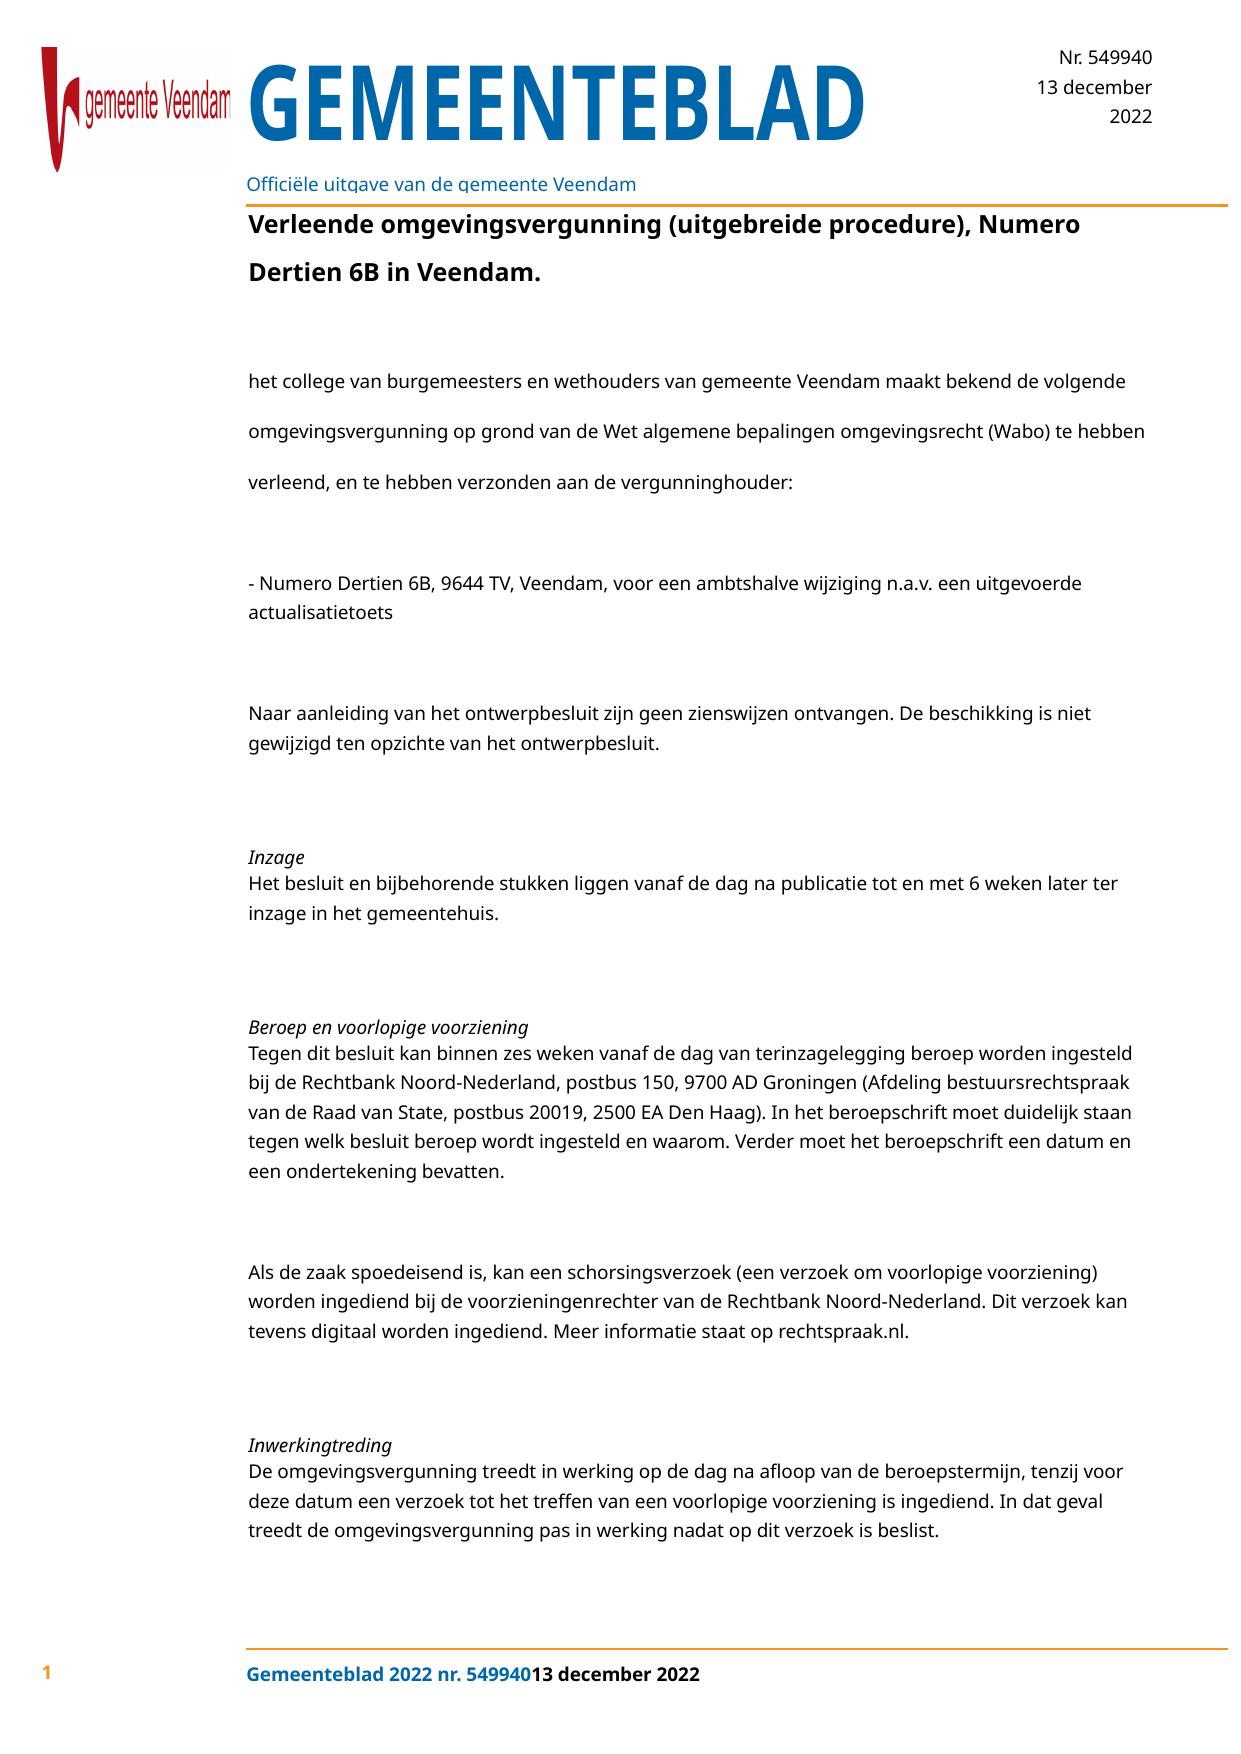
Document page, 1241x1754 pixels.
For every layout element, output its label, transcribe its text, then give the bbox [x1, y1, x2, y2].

text De omgevingsvergunning treedt in werking op de dag na afloop van de beroepstermijn, tenzij voor deze datum een verzoek tot het treffen van een voorlopige voorziening is ingediend. In dat geval treedt de omgevingsvergunning pas in werking nadat op dit verzoek is beslist. [248, 1458, 1152, 1543]
text Tegen dit besluit kan binnen zes weken vanaf de dag van terinzagelegging beroep worden ingesteld bij de Rechtbank Noord-Nederland, postbus 150, 9700 AD Groningen (Afdeling bestuursrechtspraak van de Raad van State, postbus 20019, 2500 EA Den Haag). In het beroepschrift moet duidelijk staan tegen welk besluit beroep wordt ingesteld en waarom. Verder moet het beroepschrift een datum en een ondertekening bevatten. [248, 1040, 1152, 1184]
text Inzage [248, 844, 1152, 870]
text - Numero Dertien 6B, 9644 TV, Veendam, voor een ambtshalve wijziging n.a.v. een uitgevoerde actualisatietoets [248, 570, 1152, 625]
text Het besluit en bijbehorende stukken liggen vanaf de dag na publicatie tot en met 6 weken later ter inzage in het gemeentehuis. [248, 870, 1152, 925]
text Naar aanleiding van het ontwerpbesluit zijn geen zienswijzen ontvangen. De beschikking is niet gewijzigd ten opzichte van het ontwerpbesluit. [248, 700, 1152, 756]
text het college van burgemeesters en wethouders van gemeente Veendam maakt bekend de volgende [248, 368, 1152, 394]
picture [41, 47, 231, 172]
text Als de zaak spoedeisend is, kan een schorsingsverzoek (een verzoek om voorlopige voorziening) worden ingediend bij de voorzieningenrechter van de Rechtbank Noord-Nederland. Dit verzoek kan tevens digitaal worden ingediend. Meer informatie staat op rechtspraak.nl. [248, 1259, 1152, 1344]
text Beroep en voorlopige voorziening [248, 1014, 1152, 1040]
text omgevingsvergunning op grond van de Wet algemene bepalingen omgevingsrecht (Wabo) te hebben [248, 419, 1152, 444]
text verleend, en te hebben verzonden aan de vergunninghouder: [248, 469, 1152, 495]
text Inwerkingtreding [248, 1432, 1152, 1458]
text Verleende omgevingsvergunning (uitgebreide procedure), Numero Dertien 6B in Veendam. [248, 207, 1152, 288]
